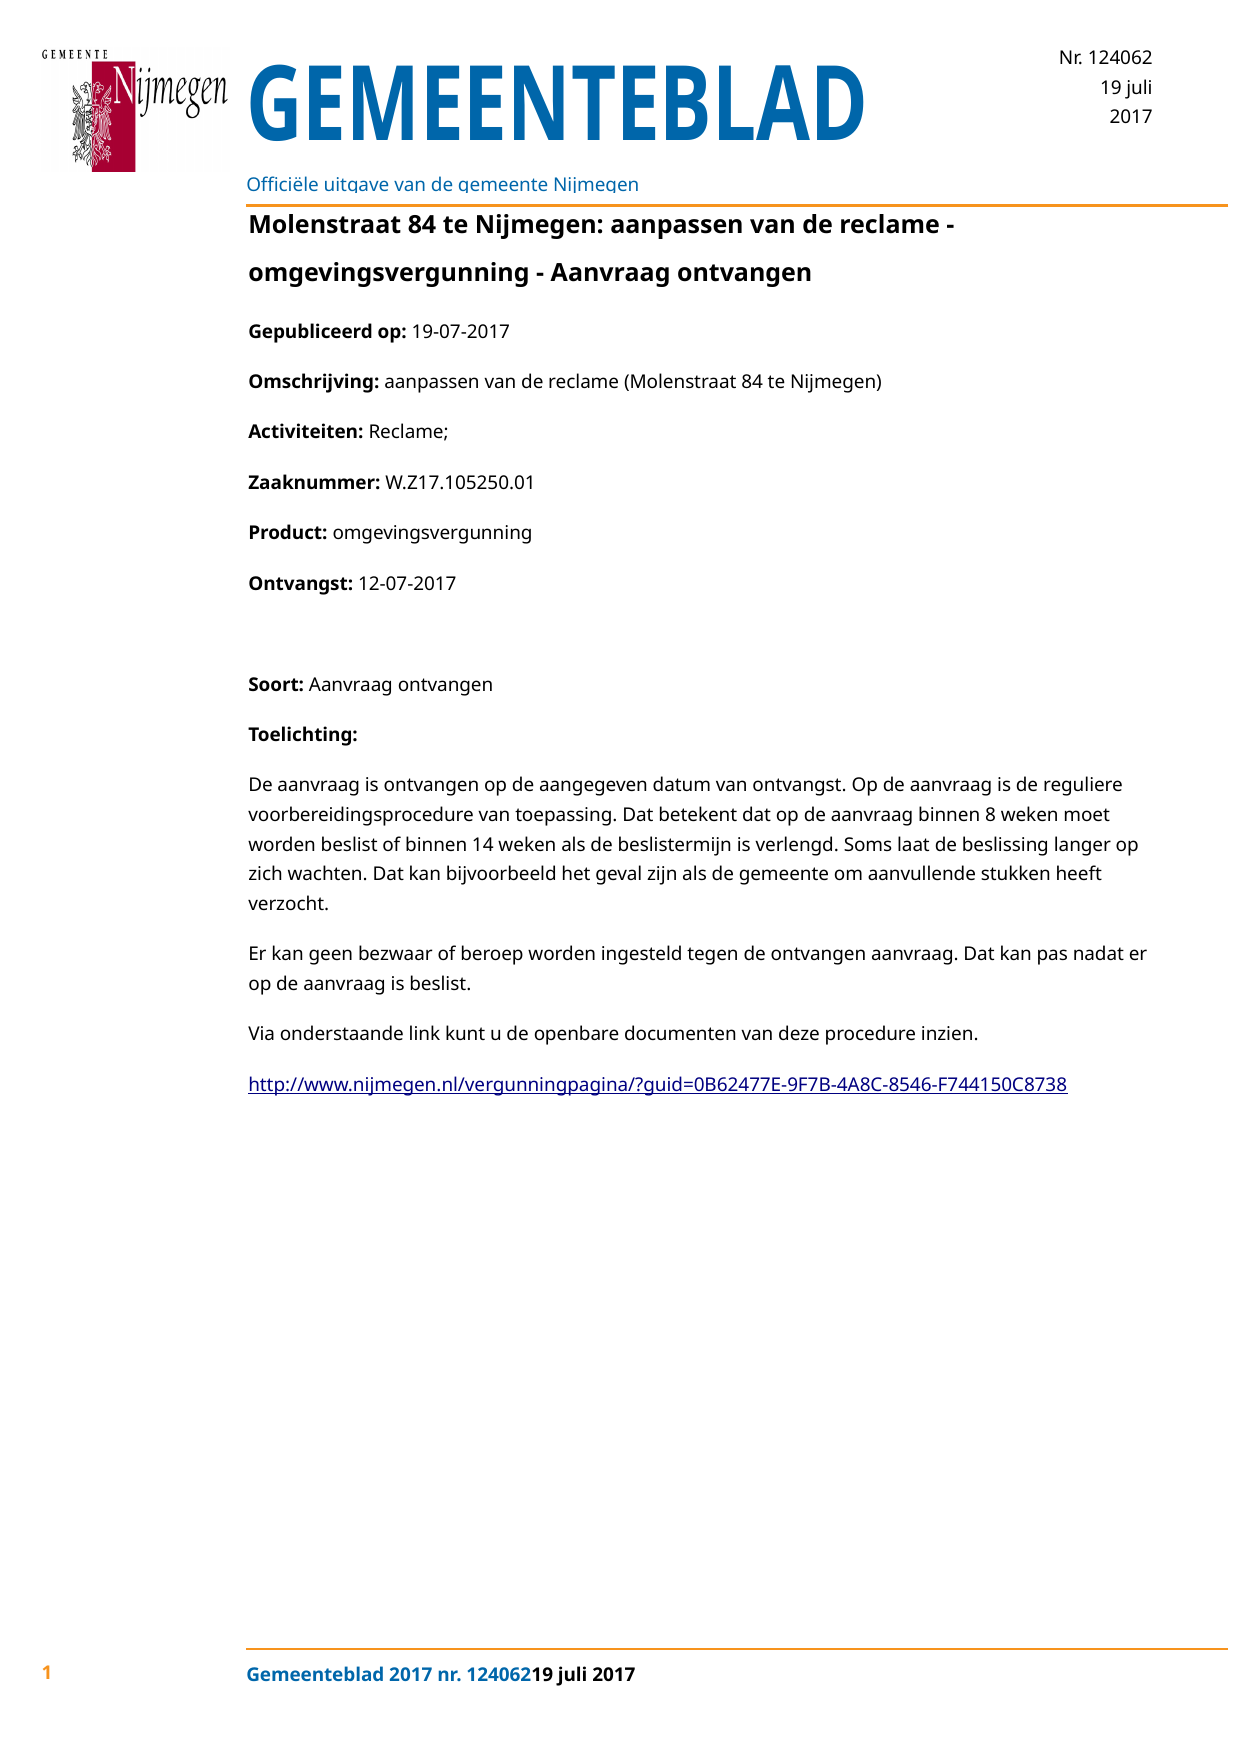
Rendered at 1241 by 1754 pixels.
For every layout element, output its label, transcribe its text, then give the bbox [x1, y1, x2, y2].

text Ontvangst: 12-07-2017 [248, 570, 1152, 596]
text Omschrijving: aanpassen van de reclame (Molenstraat 84 te Nijmegen) [248, 368, 1152, 394]
picture [41, 47, 231, 172]
text Zaaknummer: W.Z17.105250.01 [248, 469, 1152, 495]
text Soort: Aanvraag ontvangen [248, 671, 1152, 697]
text Activiteiten: Reclame; [248, 419, 1152, 444]
text http://www.nijmegen.nl/vergunningpagina/?guid=0B62477E-9F7B-4A8C-8546-F744150C8738 [248, 1071, 1152, 1097]
text Product: omgevingsvergunning [248, 519, 1152, 545]
text De aanvraag is ontvangen op de aangegeven datum van ontvangst. Op de aanvraag is de reguliere voorbereidingsprocedure van toepassing. Dat betekent dat op de aanvraag binnen 8 weken moet worden beslist of binnen 14 weken als de beslistermijn is verlengd. Soms laat de beslissing langer op zich wachten. Dat kan bijvoorbeeld het geval zijn als de gemeente om aanvullende stukken heeft verzocht. [248, 772, 1152, 916]
text Er kan geen bezwaar of beroep worden ingesteld tegen de ontvangen aanvraag. Dat kan pas nadat er op de aanvraag is beslist. [248, 940, 1152, 996]
text Via onderstaande link kunt u de openbare documenten van deze procedure inzien. [248, 1020, 1152, 1046]
text Toelichting: [248, 721, 1152, 747]
text Molenstraat 84 te Nijmegen: aanpassen van de reclame - omgevingsvergunning - Aanvraag ontvangen [248, 207, 1152, 288]
text Gepubliceerd op: 19-07-2017 [248, 318, 1152, 344]
